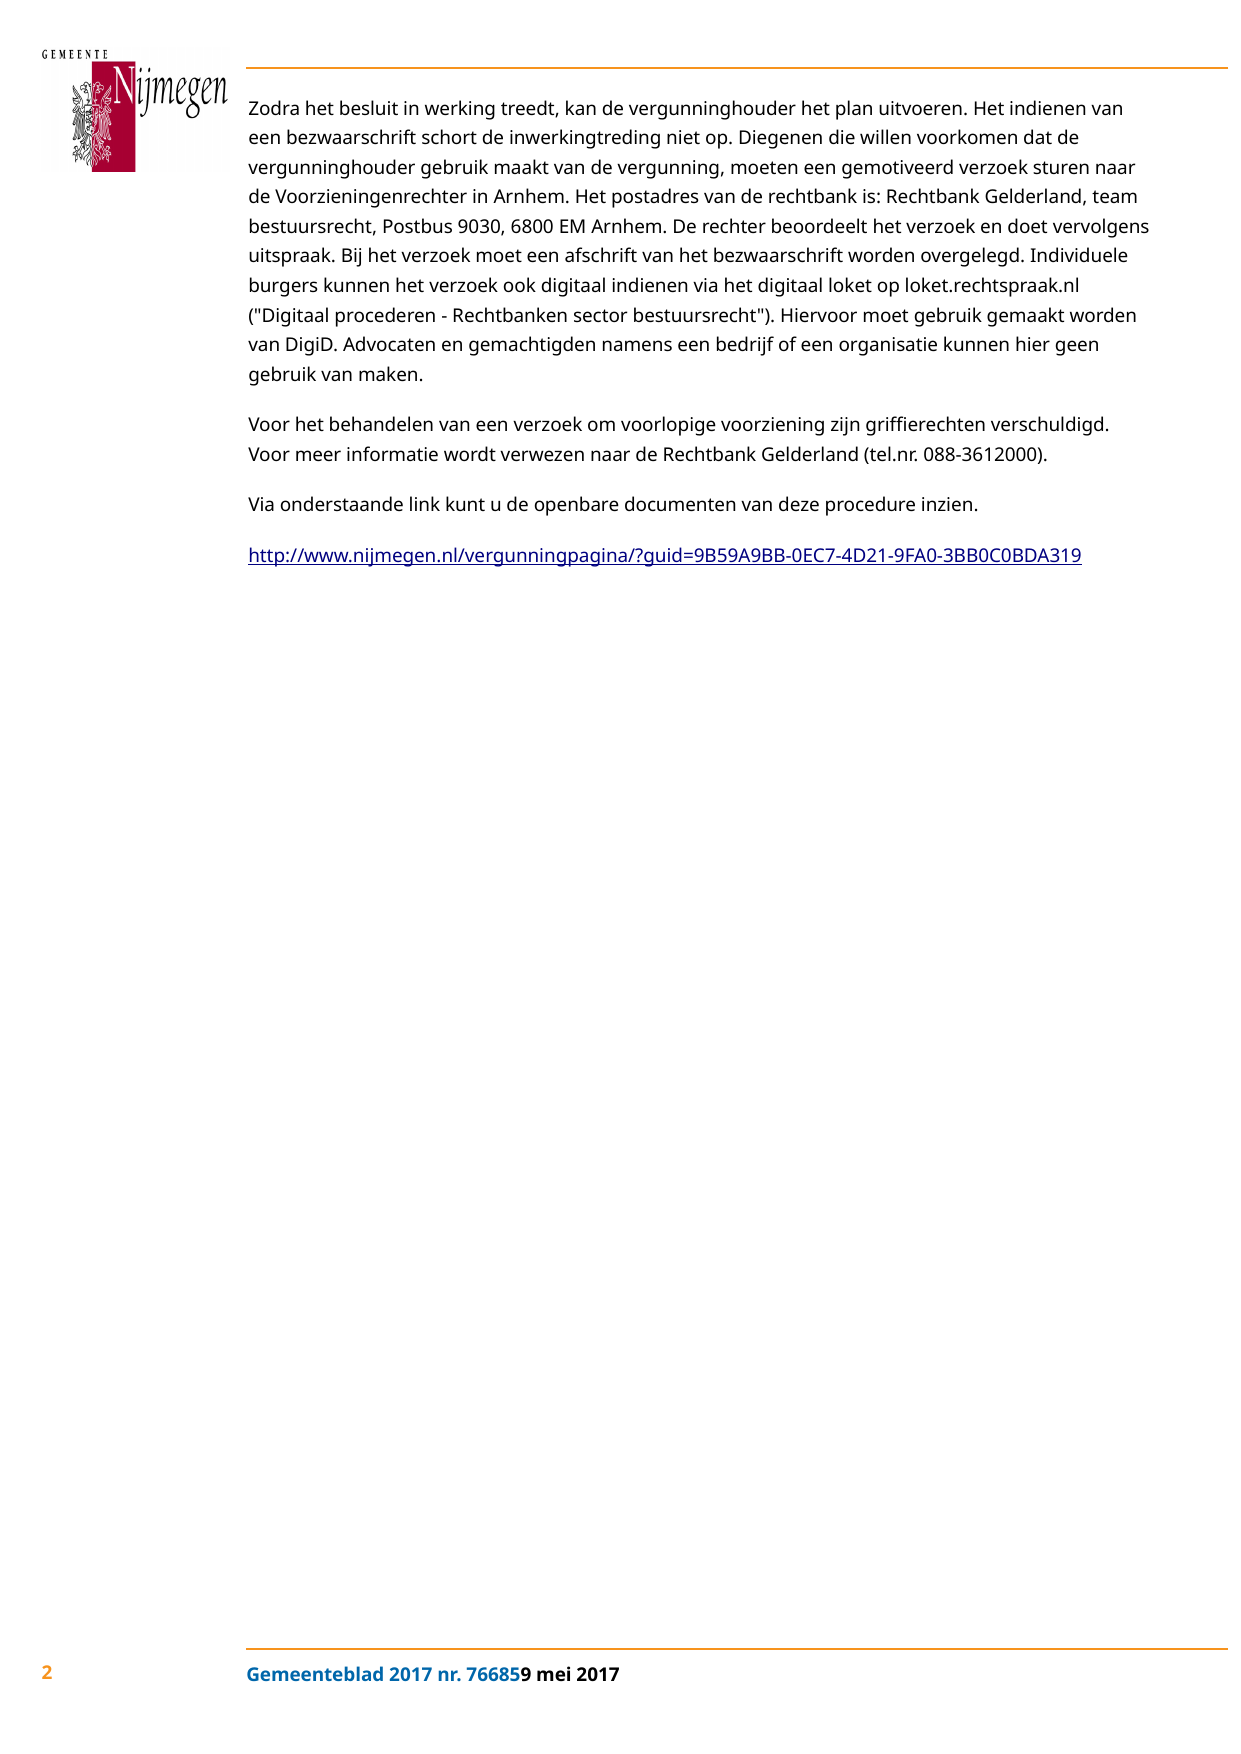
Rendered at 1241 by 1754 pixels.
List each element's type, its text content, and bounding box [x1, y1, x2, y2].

picture [41, 47, 231, 172]
text http://www.nijmegen.nl/vergunningpagina/?guid=9B59A9BB-0EC7-4D21-9FA0-3BB0C0BDA319 [248, 542, 1152, 568]
text Via onderstaande link kunt u de openbare documenten van deze procedure inzien. [248, 491, 1152, 517]
text Voor het behandelen van een verzoek om voorlopige voorziening zijn griffierechten verschuldigd. Voor meer informatie wordt verwezen naar de Rechtbank Gelderland (tel.nr. 088-3612000). [248, 411, 1152, 467]
text Zodra het besluit in werking treedt, kan de vergunninghouder het plan uitvoeren. Het indienen van een bezwaarschrift schort de inwerkingtreding niet op. Diegenen die willen voorkomen dat de vergunninghouder gebruik maakt van de vergunning, moeten een gemotiveerd verzoek sturen naar de Voorzieningenrechter in Arnhem. Het postadres van de rechtbank is: Rechtbank Gelderland, team bestuursrecht, Postbus 9030, 6800 EM Arnhem. De rechter beoordeelt het verzoek en doet vervolgens uitspraak. Bij het verzoek moet een afschrift van het bezwaarschrift worden overgelegd. Individuele burgers kunnen het verzoek ook digitaal indienen via het digitaal loket op loket.rechtspraak.nl ("Digitaal procederen - Rechtbanken sector bestuursrecht"). Hiervoor moet gebruik gemaakt worden van DigiD. Advocaten en gemachtigden namens een bedrijf of een organisatie kunnen hier geen gebruik van maken. [248, 95, 1152, 387]
